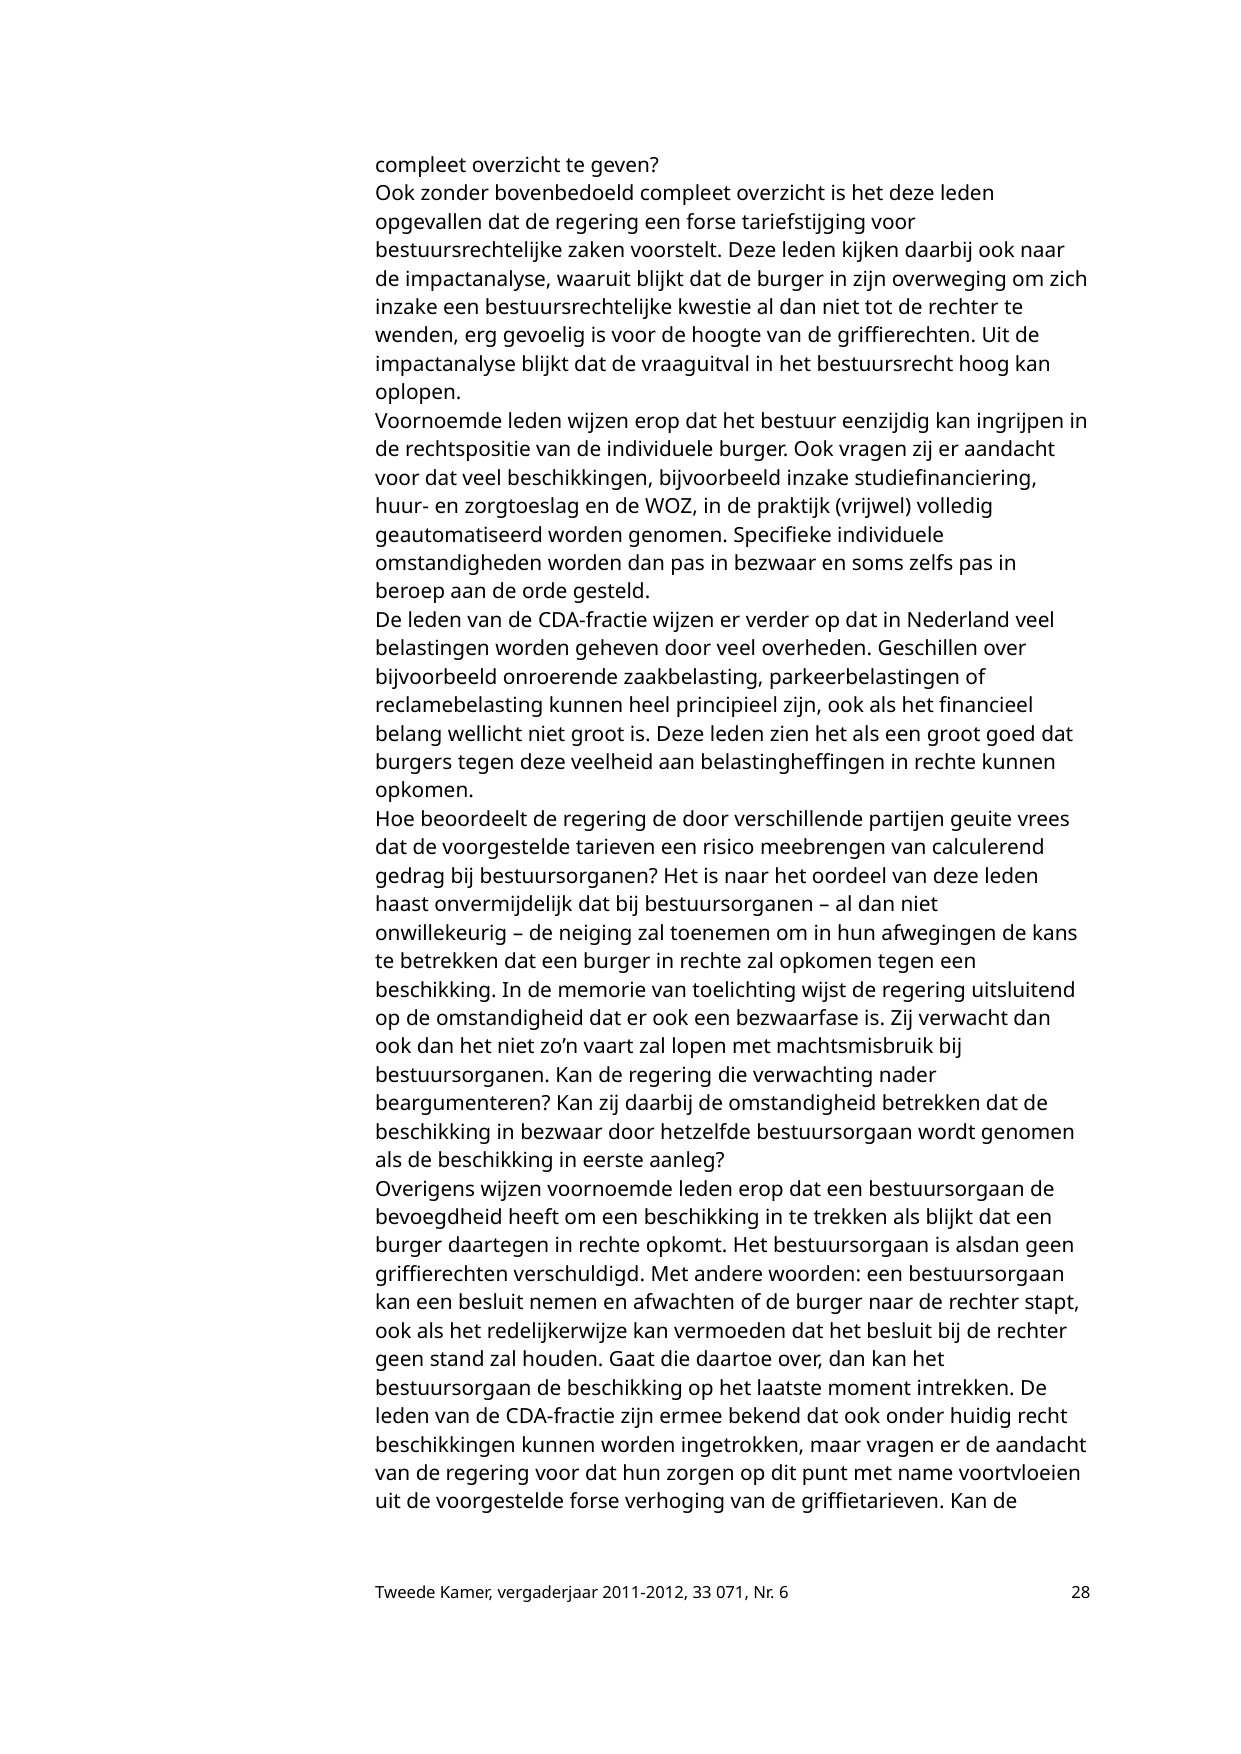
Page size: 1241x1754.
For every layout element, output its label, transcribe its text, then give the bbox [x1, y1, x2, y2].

text compleet overzicht te geven? [375, 150, 1090, 178]
text Overigens wijzen voornoemde leden erop dat een bestuursorgaan de bevoegdheid heeft om een beschikking in te trekken als blijkt dat een burger daartegen in rechte opkomt. Het bestuursorgaan is alsdan geen griffierechten verschuldigd. Met andere woorden: een bestuursorgaan kan een besluit nemen en afwachten of de burger naar de rechter stapt, ook als het redelijkerwijze kan vermoeden dat het besluit bij de rechter geen stand zal houden. Gaat die daartoe over, dan kan het bestuursorgaan de beschikking op het laatste moment intrekken. De leden van de CDA-fractie zijn ermee bekend dat ook onder huidig recht beschikkingen kunnen worden ingetrokken, maar vragen er de aandacht van de regering voor dat hun zorgen op dit punt met name voortvloeien uit de voorgestelde forse verhoging van de griffietarieven. Kan de [375, 1174, 1090, 1515]
text Hoe beoordeelt de regering de door verschillende partijen geuite vrees dat de voorgestelde tarieven een risico meebrengen van calculerend gedrag bij bestuursorganen? Het is naar het oordeel van deze leden haast onvermijdelijk dat bij bestuursorganen – al dan niet onwillekeurig – de neiging zal toenemen om in hun afwegingen de kans te betrekken dat een burger in rechte zal opkomen tegen een beschikking. In de memorie van toelichting wijst de regering uitsluitend op de omstandigheid dat er ook een bezwaarfase is. Zij verwacht dan ook dan het niet zo’n vaart zal lopen met machtsmisbruik bij bestuursorganen. Kan de regering die verwachting nader beargumenteren? Kan zij daarbij de omstandigheid betrekken dat de beschikking in bezwaar door hetzelfde bestuursorgaan wordt genomen als de beschikking in eerste aanleg? [375, 804, 1090, 1174]
text Voornoemde leden wijzen erop dat het bestuur eenzijdig kan ingrijpen in de rechtspositie van de individuele burger. Ook vragen zij er aandacht voor dat veel beschikkingen, bijvoorbeeld inzake studiefinanciering, huur- en zorgtoeslag en de WOZ, in de praktijk (vrijwel) volledig geautomatiseerd worden genomen. Specifieke individuele omstandigheden worden dan pas in bezwaar en soms zelfs pas in beroep aan de orde gesteld. [375, 406, 1090, 605]
text Ook zonder bovenbedoeld compleet overzicht is het deze leden opgevallen dat de regering een forse tariefstijging voor bestuursrechtelijke zaken voorstelt. Deze leden kijken daarbij ook naar de impactanalyse, waaruit blijkt dat de burger in zijn overweging om zich inzake een bestuursrechtelijke kwestie al dan niet tot de rechter te wenden, erg gevoelig is voor de hoogte van de griffierechten. Uit de impactanalyse blijkt dat de vraaguitval in het bestuursrecht hoog kan oplopen. [375, 178, 1090, 406]
text De leden van de CDA-fractie wijzen er verder op dat in Nederland veel belastingen worden geheven door veel overheden. Geschillen over bijvoorbeeld onroerende zaakbelasting, parkeerbelastingen of reclamebelasting kunnen heel principieel zijn, ook als het financieel belang wellicht niet groot is. Deze leden zien het als een groot goed dat burgers tegen deze veelheid aan belastingheffingen in rechte kunnen opkomen. [375, 605, 1090, 804]
